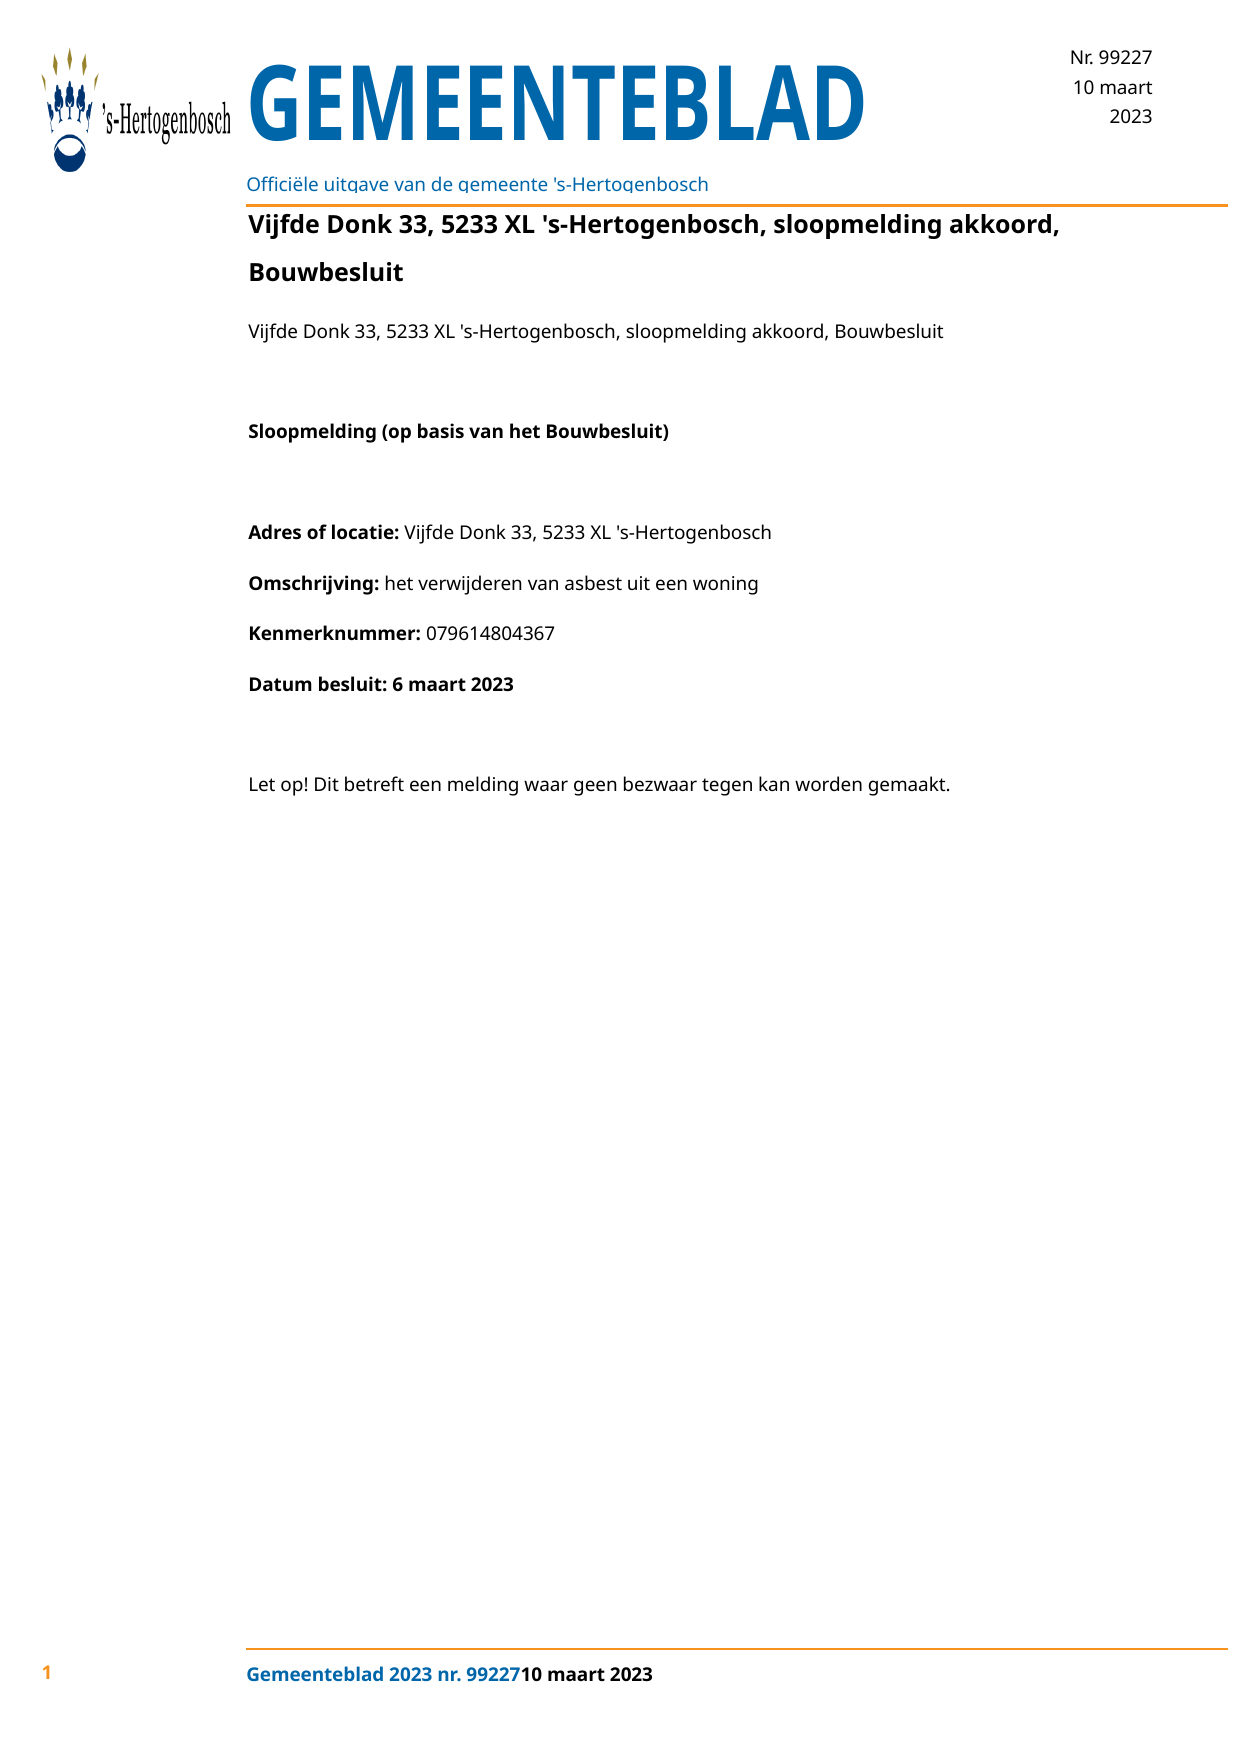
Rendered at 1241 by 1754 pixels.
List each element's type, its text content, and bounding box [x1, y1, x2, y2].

text Sloopmelding (op basis van het Bouwbesluit) [248, 419, 1152, 444]
text Kenmerknummer: 079614804367 [248, 620, 1152, 646]
text Omschrijving: het verwijderen van asbest uit een woning [248, 570, 1152, 596]
text Vijfde Donk 33, 5233 XL 's-Hertogenbosch, sloopmelding akkoord, Bouwbesluit [248, 207, 1152, 288]
text Adres of locatie: Vijfde Donk 33, 5233 XL 's-Hertogenbosch [248, 519, 1152, 545]
text Let op! Dit betreft een melding waar geen bezwaar tegen kan worden gemaakt. [248, 772, 1152, 797]
text Vijfde Donk 33, 5233 XL 's-Hertogenbosch, sloopmelding akkoord, Bouwbesluit [248, 318, 1152, 344]
text Datum besluit: 6 maart 2023 [248, 671, 1152, 697]
picture [41, 47, 231, 172]
